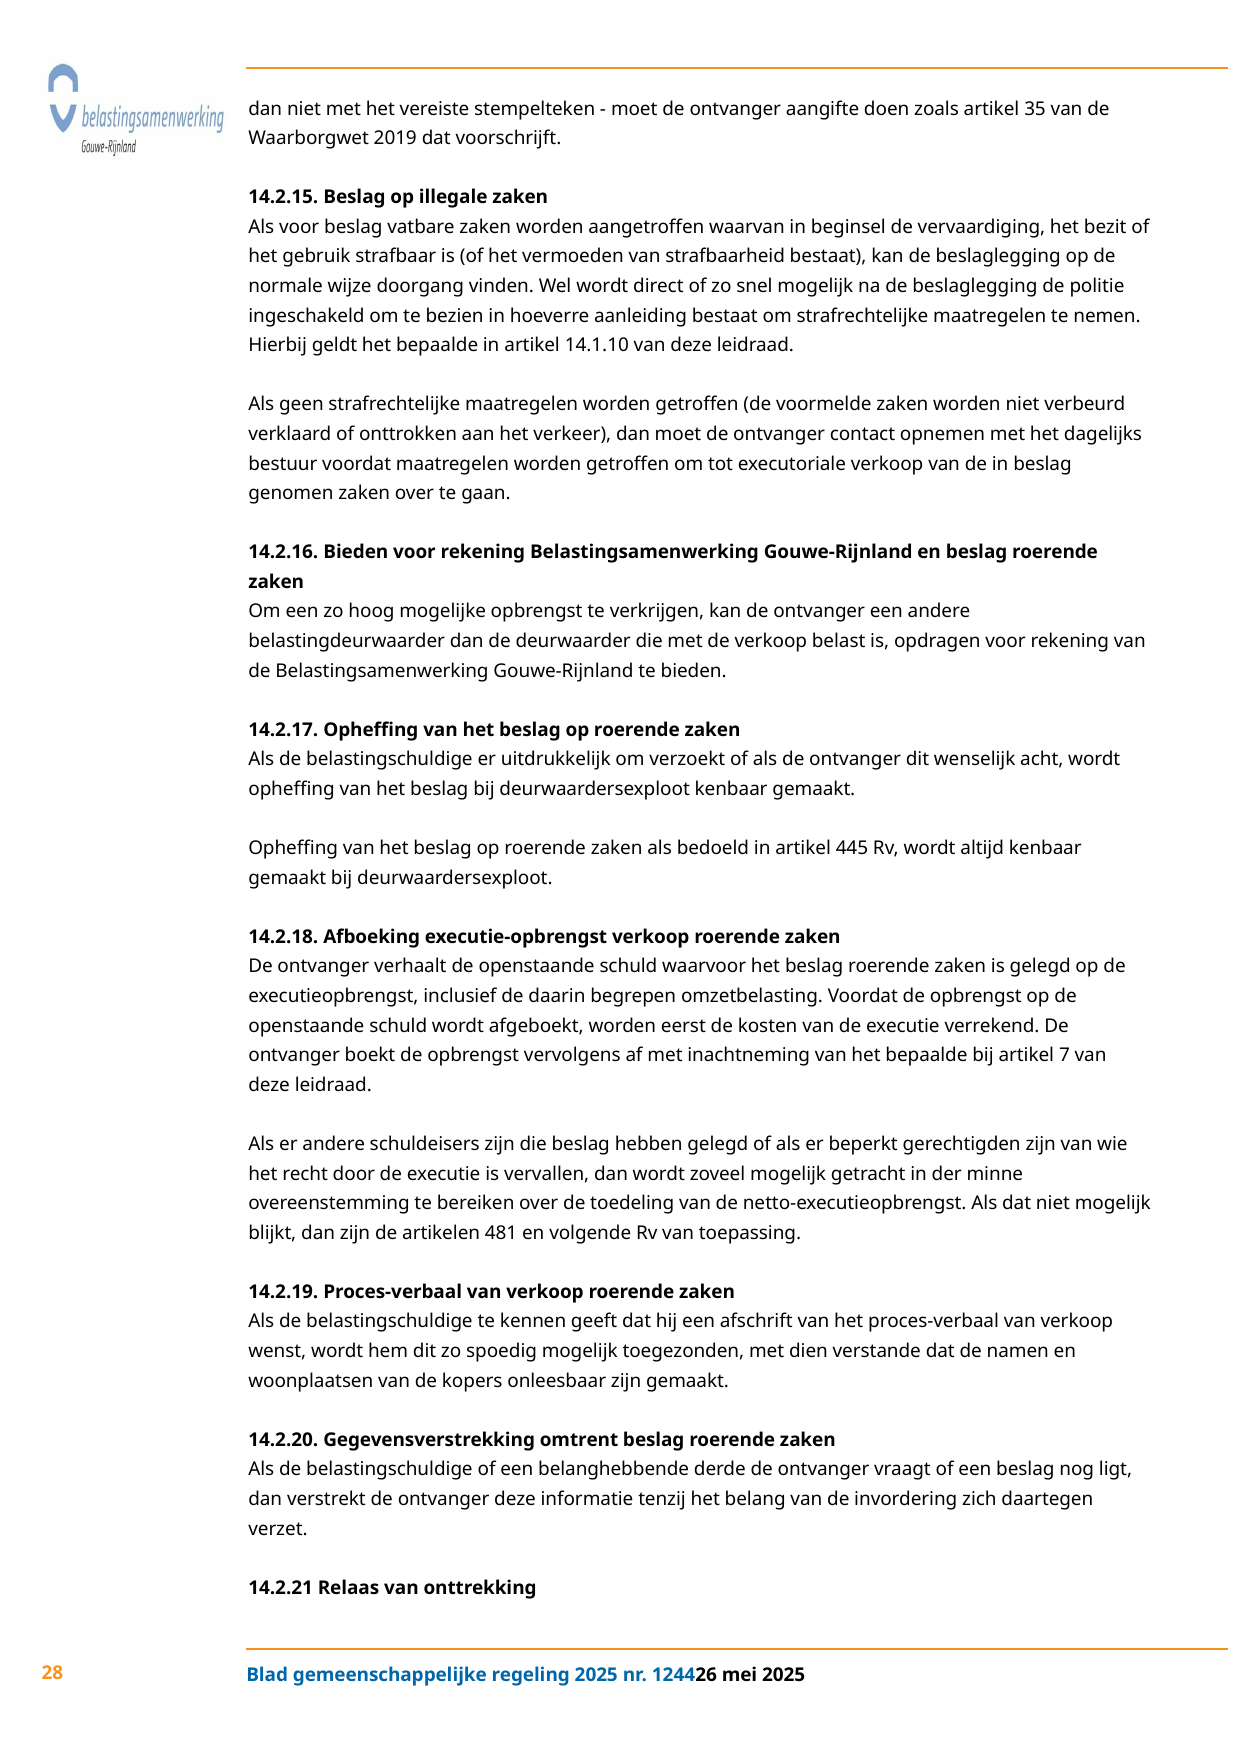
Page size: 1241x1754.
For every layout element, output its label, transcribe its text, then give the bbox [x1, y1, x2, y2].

text Als er andere schuldeisers zijn die beslag hebben gelegd of als er beperkt gerechtigden zijn van wie het recht door de executie is vervallen, dan wordt zoveel mogelijk getracht in der minne overeenstemming te bereiken over de toedeling van de netto-executieopbrengst. Als dat niet mogelijk blijkt, dan zijn de artikelen 481 en volgende Rv van toepassing. [248, 1130, 1152, 1245]
text Als de belastingschuldige of een belanghebbende derde de ontvanger vraagt of een beslag nog ligt, dan verstrekt de ontvanger deze informatie tenzij het belang van de invordering zich daartegen verzet. [248, 1456, 1152, 1541]
text Als voor beslag vatbare zaken worden aangetroffen waarvan in beginsel de vervaardiging, het bezit of het gebruik strafbaar is (of het vermoeden van strafbaarheid bestaat), kan de beslaglegging op de normale wijze doorgang vinden. Wel wordt direct of zo snel mogelijk na de beslaglegging de politie ingeschakeld om te bezien in hoeverre aanleiding bestaat om strafrechtelijke maatregelen te nemen. Hierbij geldt het bepaalde in artikel 14.1.10 van deze leidraad. [248, 213, 1152, 357]
text De ontvanger verhaalt de openstaande schuld waarvoor het beslag roerende zaken is gelegd op de executieopbrengst, inclusief de daarin begrepen omzetbelasting. Voordat de opbrengst op de openstaande schuld wordt afgeboekt, worden eerst de kosten van de executie verrekend. De ontvanger boekt de opbrengst vervolgens af met inachtneming van het bepaalde bij artikel 7 van deze leidraad. [248, 953, 1152, 1097]
text Als de belastingschuldige te kennen geeft dat hij een afschrift van het proces-verbaal van verkoop wenst, wordt hem dit zo spoedig mogelijk toegezonden, met dien verstande dat de namen en woonplaatsen van de kopers onleesbaar zijn gemaakt. [248, 1308, 1152, 1393]
text 14.2.18. Afboeking executie-opbrengst verkoop roerende zaken [248, 923, 1152, 949]
text 14.2.15. Beslag op illegale zaken [248, 183, 1152, 209]
text 14.2.17. Opheffing van het beslag op roerende zaken [248, 716, 1152, 742]
text 14.2.21 Relaas van onttrekking [248, 1574, 1152, 1600]
picture [41, 47, 231, 172]
text Om een zo hoog mogelijke opbrengst te verkrijgen, kan de ontvanger een andere belastingdeurwaarder dan de deurwaarder die met de verkoop belast is, opdragen voor rekening van de Belastingsamenwerking Gouwe-Rijnland te bieden. [248, 598, 1152, 683]
text dan niet met het vereiste stempelteken - moet de ontvanger aangifte doen zoals artikel 35 van de Waarborgwet 2019 dat voorschrijft. [248, 95, 1152, 150]
text 14.2.19. Proces-verbaal van verkoop roerende zaken [248, 1278, 1152, 1304]
text Als de belastingschuldige er uitdrukkelijk om verzoekt of als de ontvanger dit wenselijk acht, wordt opheffing van het beslag bij deurwaardersexploot kenbaar gemaakt. [248, 746, 1152, 801]
text Als geen strafrechtelijke maatregelen worden getroffen (de voormelde zaken worden niet verbeurd verklaard of onttrokken aan het verkeer), dan moet de ontvanger contact opnemen met het dagelijks bestuur voordat maatregelen worden getroffen om tot executoriale verkoop van de in beslag genomen zaken over te gaan. [248, 391, 1152, 505]
text 14.2.20. Gegevensverstrekking omtrent beslag roerende zaken [248, 1426, 1152, 1452]
text Opheffing van het beslag op roerende zaken als bedoeld in artikel 445 Rv, wordt altijd kenbaar gemaakt bij deurwaardersexploot. [248, 834, 1152, 890]
text 14.2.16. Bieden voor rekening Belastingsamenwerking Gouwe-Rijnland en beslag roerende zaken [248, 538, 1152, 594]
